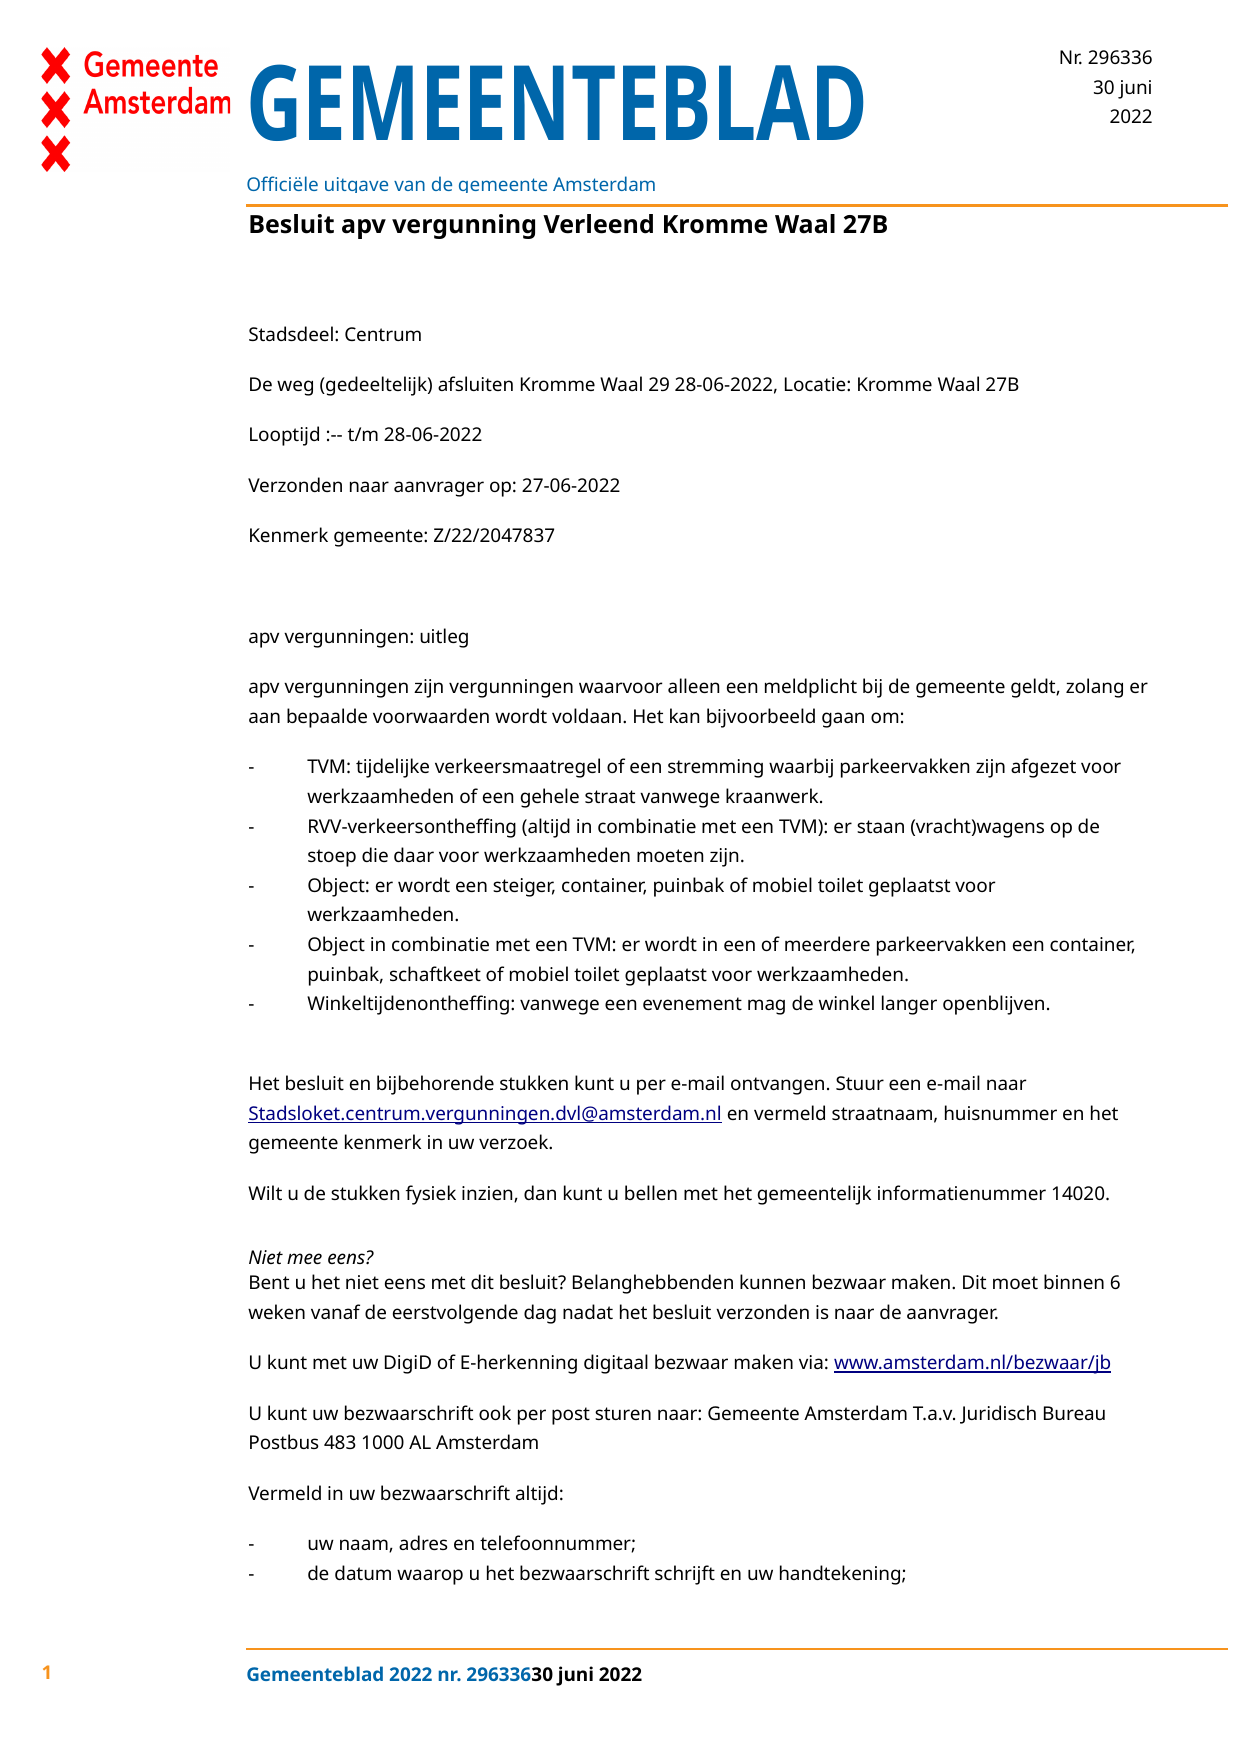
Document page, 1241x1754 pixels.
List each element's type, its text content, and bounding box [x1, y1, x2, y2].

text apv vergunningen zijn vergunningen waarvoor alleen een meldplicht bij de gemeente geldt, zolang er aan bepaalde voorwaarden wordt voldaan. Het kan bijvoorbeeld gaan om: [248, 674, 1152, 729]
text Niet mee eens? [248, 1244, 1152, 1269]
list Object in combinatie met een TVM: er wordt in een of meerdere parkeervakken een container, puinbak, schaftkeet of mobiel toilet geplaatst voor werkzaamheden. [248, 931, 1152, 986]
text Looptijd :-- t/m 28-06-2022 [248, 422, 1152, 447]
text apv vergunningen: uitleg [248, 623, 1152, 649]
picture [41, 47, 231, 172]
text U kunt uw bezwaarschrift ook per post sturen naar: Gemeente Amsterdam T.a.v. Juridisch Bureau Postbus 483 1000 AL Amsterdam [248, 1400, 1152, 1455]
list Object: er wordt een steiger, container, puinbak of mobiel toilet geplaatst voor werkzaamheden. [248, 872, 1152, 927]
text De weg (gedeeltelijk) afsluiten Kromme Waal 29 28-06-2022, Locatie: Kromme Waal 27B [248, 371, 1152, 397]
text Vermeld in uw bezwaarschrift altijd: [248, 1480, 1152, 1506]
text U kunt met uw DigiD of E-herkenning digitaal bezwaar maken via: www.amsterdam.nl/bezwaar/jb [248, 1349, 1152, 1375]
text Het besluit en bijbehorende stukken kunt u per e-mail ontvangen. Stuur een e-mail naar Stadsloket.centrum.vergunningen.dvl@amsterdam.nl en vermeld straatnaam, huisnummer en het gemeente kenmerk in uw verzoek. [248, 1070, 1152, 1155]
text Verzonden naar aanvrager op: 27-06-2022 [248, 472, 1152, 498]
text Kenmerk gemeente: Z/22/2047837 [248, 522, 1152, 548]
text Stadsdeel: Centrum [248, 321, 1152, 346]
text Bent u het niet eens met dit besluit? Belanghebbenden kunnen bezwaar maken. Dit moet binnen 6 weken vanaf de eerstvolgende dag nadat het besluit verzonden is naar de aanvrager. [248, 1269, 1152, 1325]
list Winkeltijdenontheffing: vanwege een evenement mag de winkel langer openblijven. [248, 990, 1152, 1016]
list de datum waarop u het bezwaarschrift schrijft en uw handtekening; [248, 1560, 1152, 1586]
text Besluit apv vergunning Verleend Kromme Waal 27B [248, 207, 1152, 241]
list RVV-verkeersontheffing (altijd in combinatie met een TVM): er staan (vracht)wagens op de stoep die daar voor werkzaamheden moeten zijn. [248, 813, 1152, 868]
list uw naam, adres en telefoonnummer; [248, 1530, 1152, 1556]
list TVM: tijdelijke verkeersmaatregel of een stremming waarbij parkeervakken zijn afgezet voor werkzaamheden of een gehele straat vanwege kraanwerk. [248, 754, 1152, 809]
text Wilt u de stukken fysiek inzien, dan kunt u bellen met het gemeentelijk informatienummer 14020. [248, 1180, 1152, 1206]
